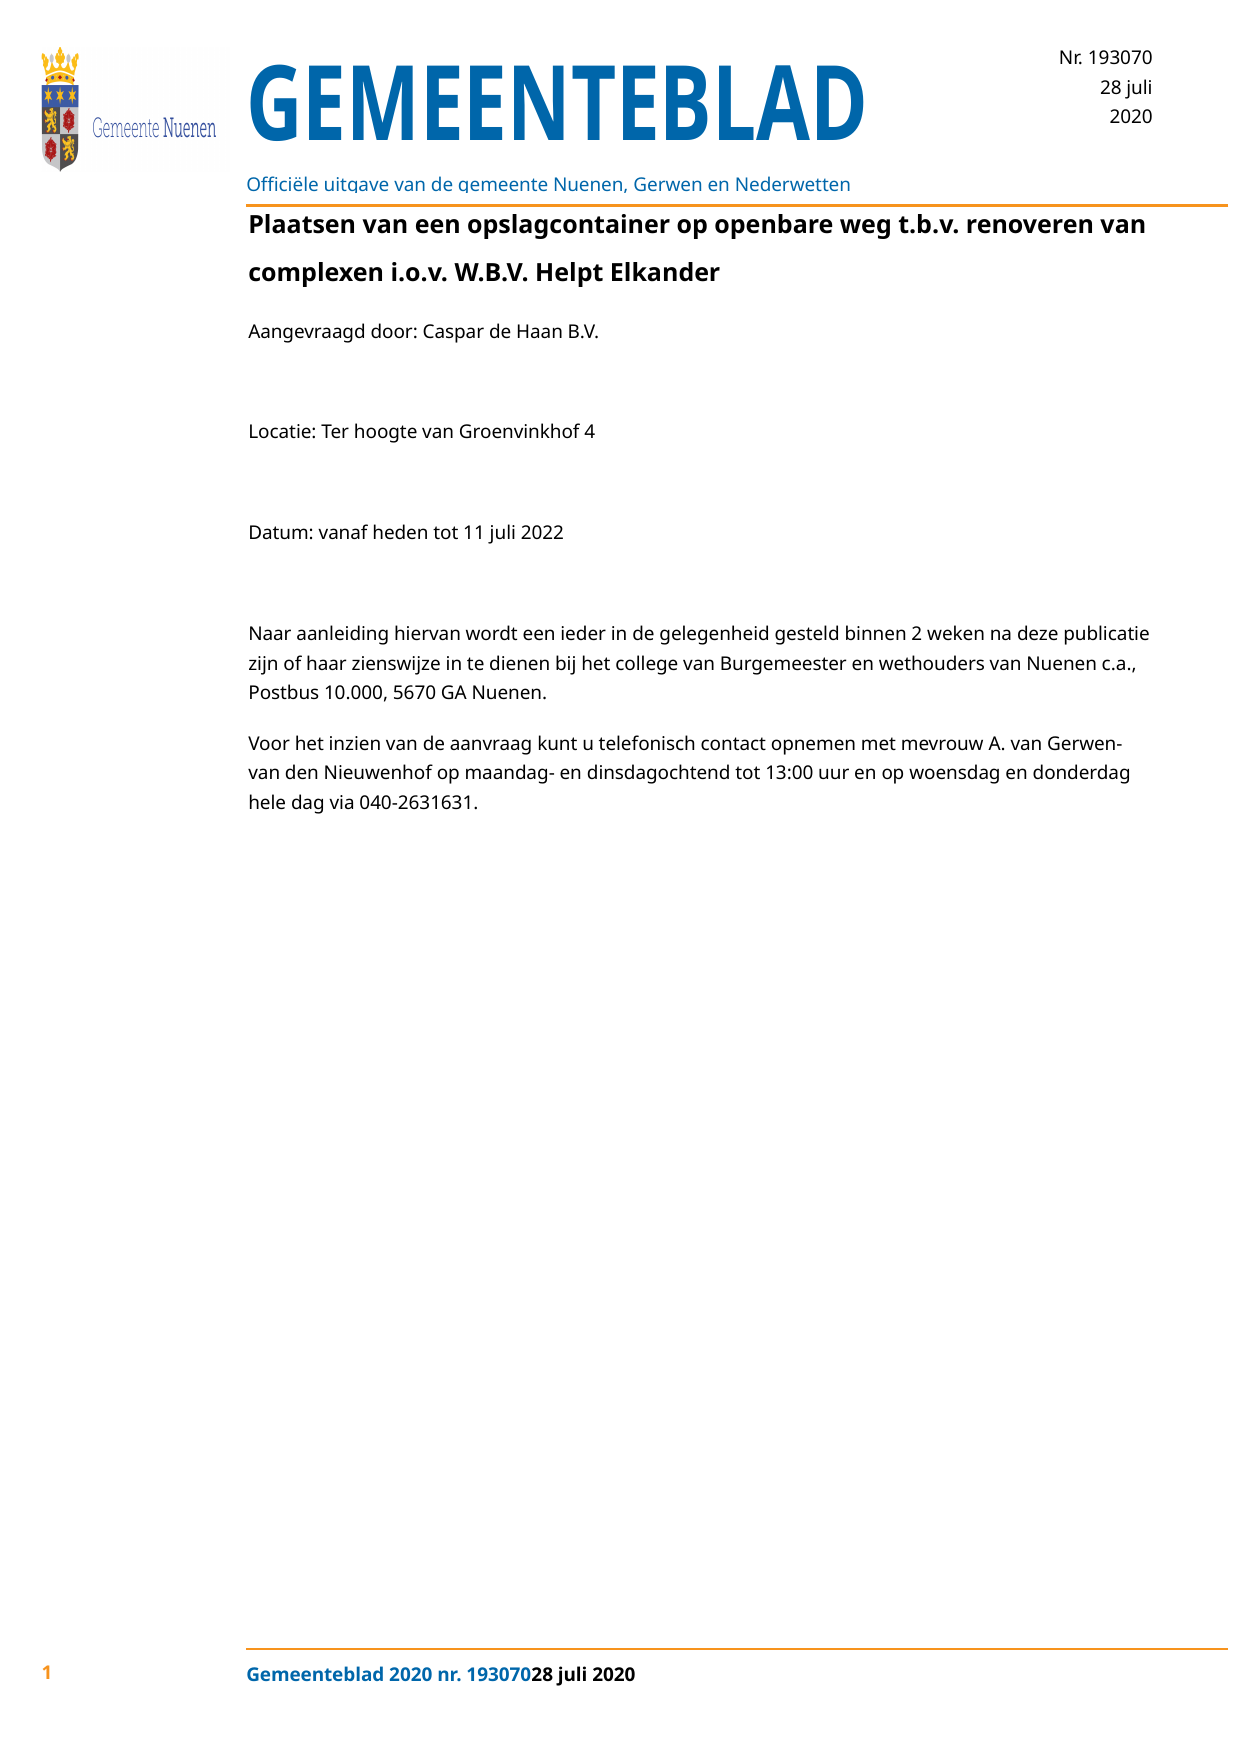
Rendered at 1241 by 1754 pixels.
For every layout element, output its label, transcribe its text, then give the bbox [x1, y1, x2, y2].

text Locatie: Ter hoogte van Groenvinkhof 4 [248, 419, 1152, 444]
text Datum: vanaf heden tot 11 juli 2022 [248, 519, 1152, 545]
text Plaatsen van een opslagcontainer op openbare weg t.b.v. renoveren van complexen i.o.v. W.B.V. Helpt Elkander [248, 207, 1152, 288]
text Voor het inzien van de aanvraag kunt u telefonisch contact opnemen met mevrouw A. van Gerwen-van den Nieuwenhof op maandag- en dinsdagochtend tot 13:00 uur en op woensdag en donderdag hele dag via 040-2631631. [248, 730, 1152, 815]
text Aangevraagd door: Caspar de Haan B.V. [248, 318, 1152, 344]
picture [41, 47, 231, 172]
text Naar aanleiding hiervan wordt een ieder in de gelegenheid gesteld binnen 2 weken na deze publicatie zijn of haar zienswijze in te dienen bij het college van Burgemeester en wethouders van Nuenen c.a., Postbus 10.000, 5670 GA Nuenen. [248, 620, 1152, 705]
